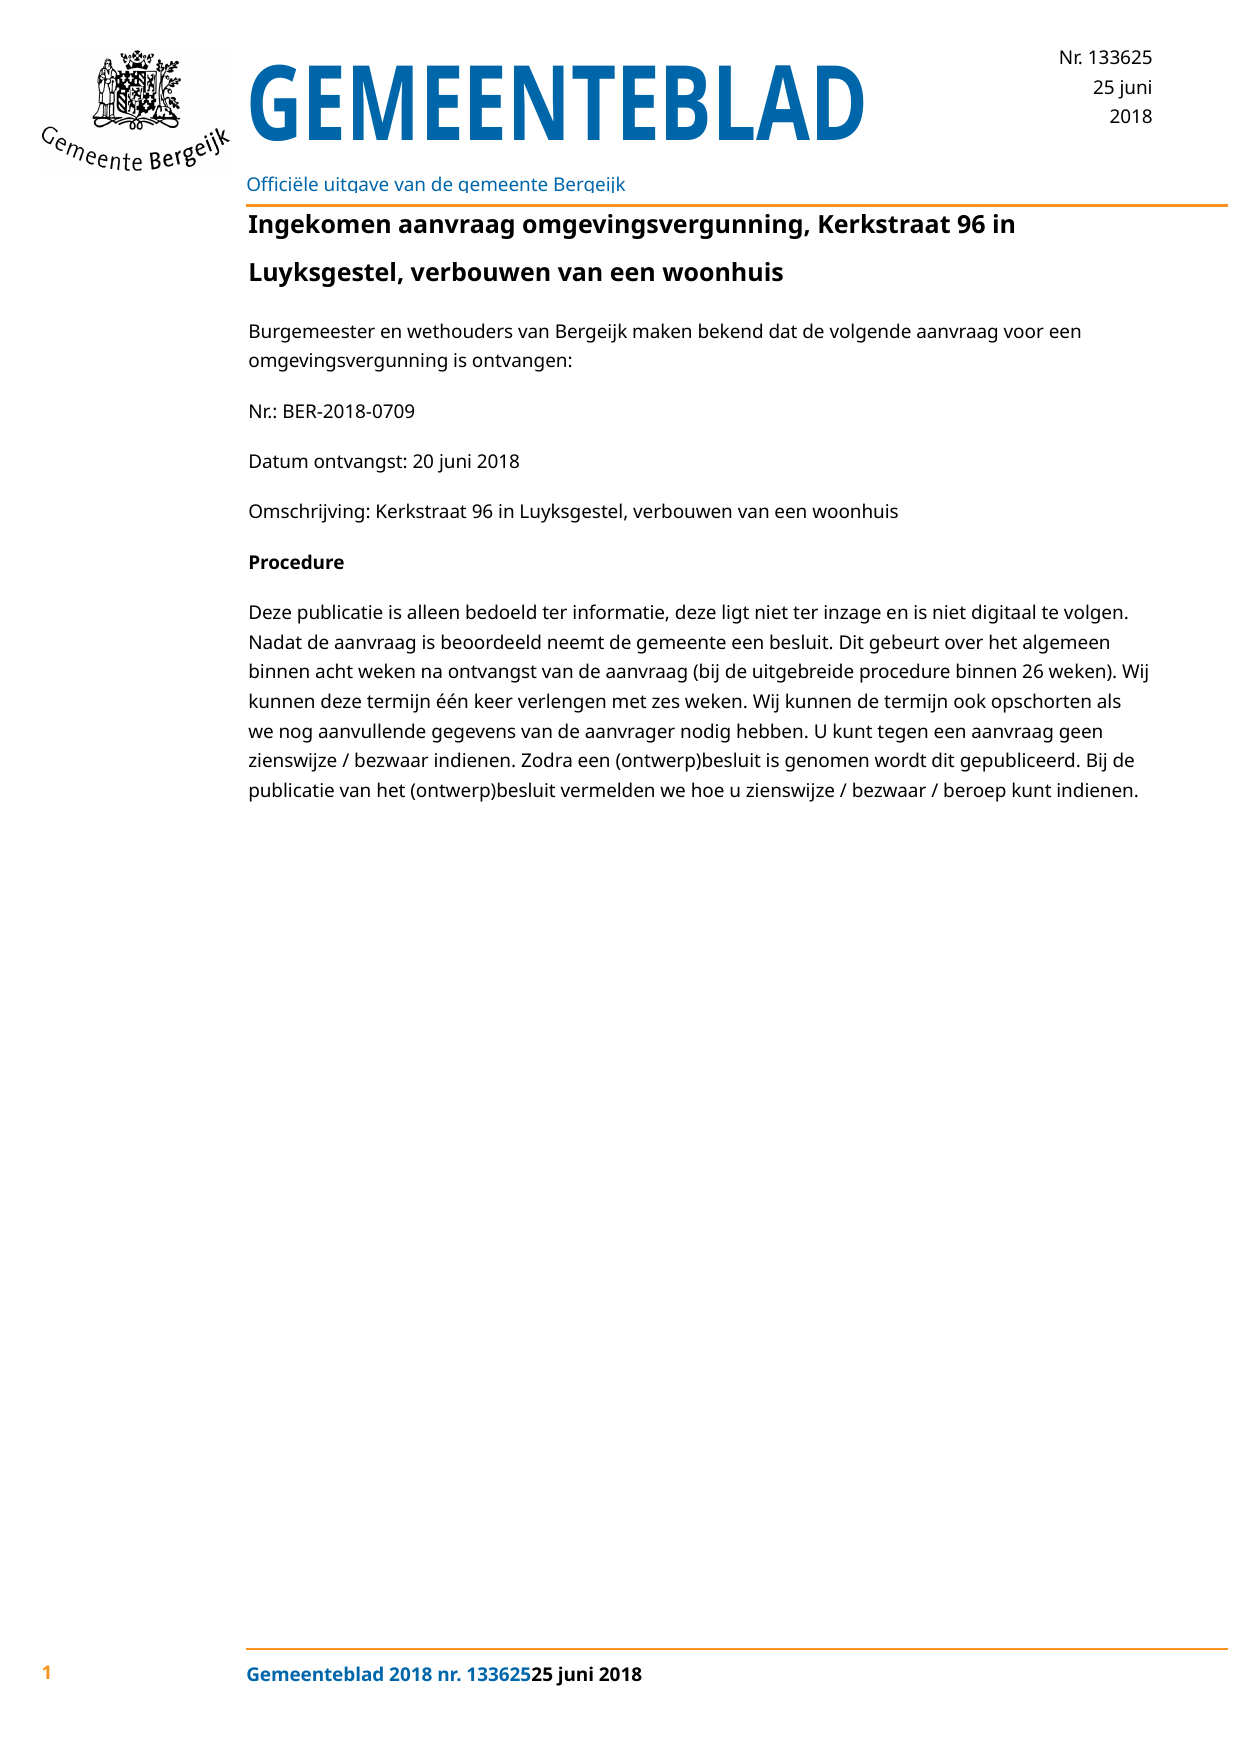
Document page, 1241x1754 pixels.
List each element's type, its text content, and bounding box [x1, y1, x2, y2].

text Omschrijving: Kerkstraat 96 in Luyksgestel, verbouwen van een woonhuis [248, 499, 1152, 524]
text Procedure [248, 549, 1152, 575]
picture [41, 47, 231, 172]
text Ingekomen aanvraag omgevingsvergunning, Kerkstraat 96 in Luyksgestel, verbouwen van een woonhuis [248, 207, 1152, 288]
text Datum ontvangst: 20 juni 2018 [248, 448, 1152, 474]
text Deze publicatie is alleen bedoeld ter informatie, deze ligt niet ter inzage en is niet digitaal te volgen. Nadat de aanvraag is beoordeeld neemt de gemeente een besluit. Dit gebeurt over het algemeen binnen acht weken na ontvangst van de aanvraag (bij de uitgebreide procedure binnen 26 weken). Wij kunnen deze termijn één keer verlengen met zes weken. Wij kunnen de termijn ook opschorten als we nog aanvullende gegevens van de aanvrager nodig hebben. U kunt tegen een aanvraag geen zienswijze / bezwaar indienen. Zodra een (ontwerp)besluit is genomen wordt dit gepubliceerd. Bij de publicatie van het (ontwerp)besluit vermelden we hoe u zienswijze / bezwaar / beroep kunt indienen. [248, 599, 1152, 803]
text Nr.: BER-2018-0709 [248, 398, 1152, 424]
text Burgemeester en wethouders van Bergeijk maken bekend dat de volgende aanvraag voor een omgevingsvergunning is ontvangen: [248, 318, 1152, 373]
